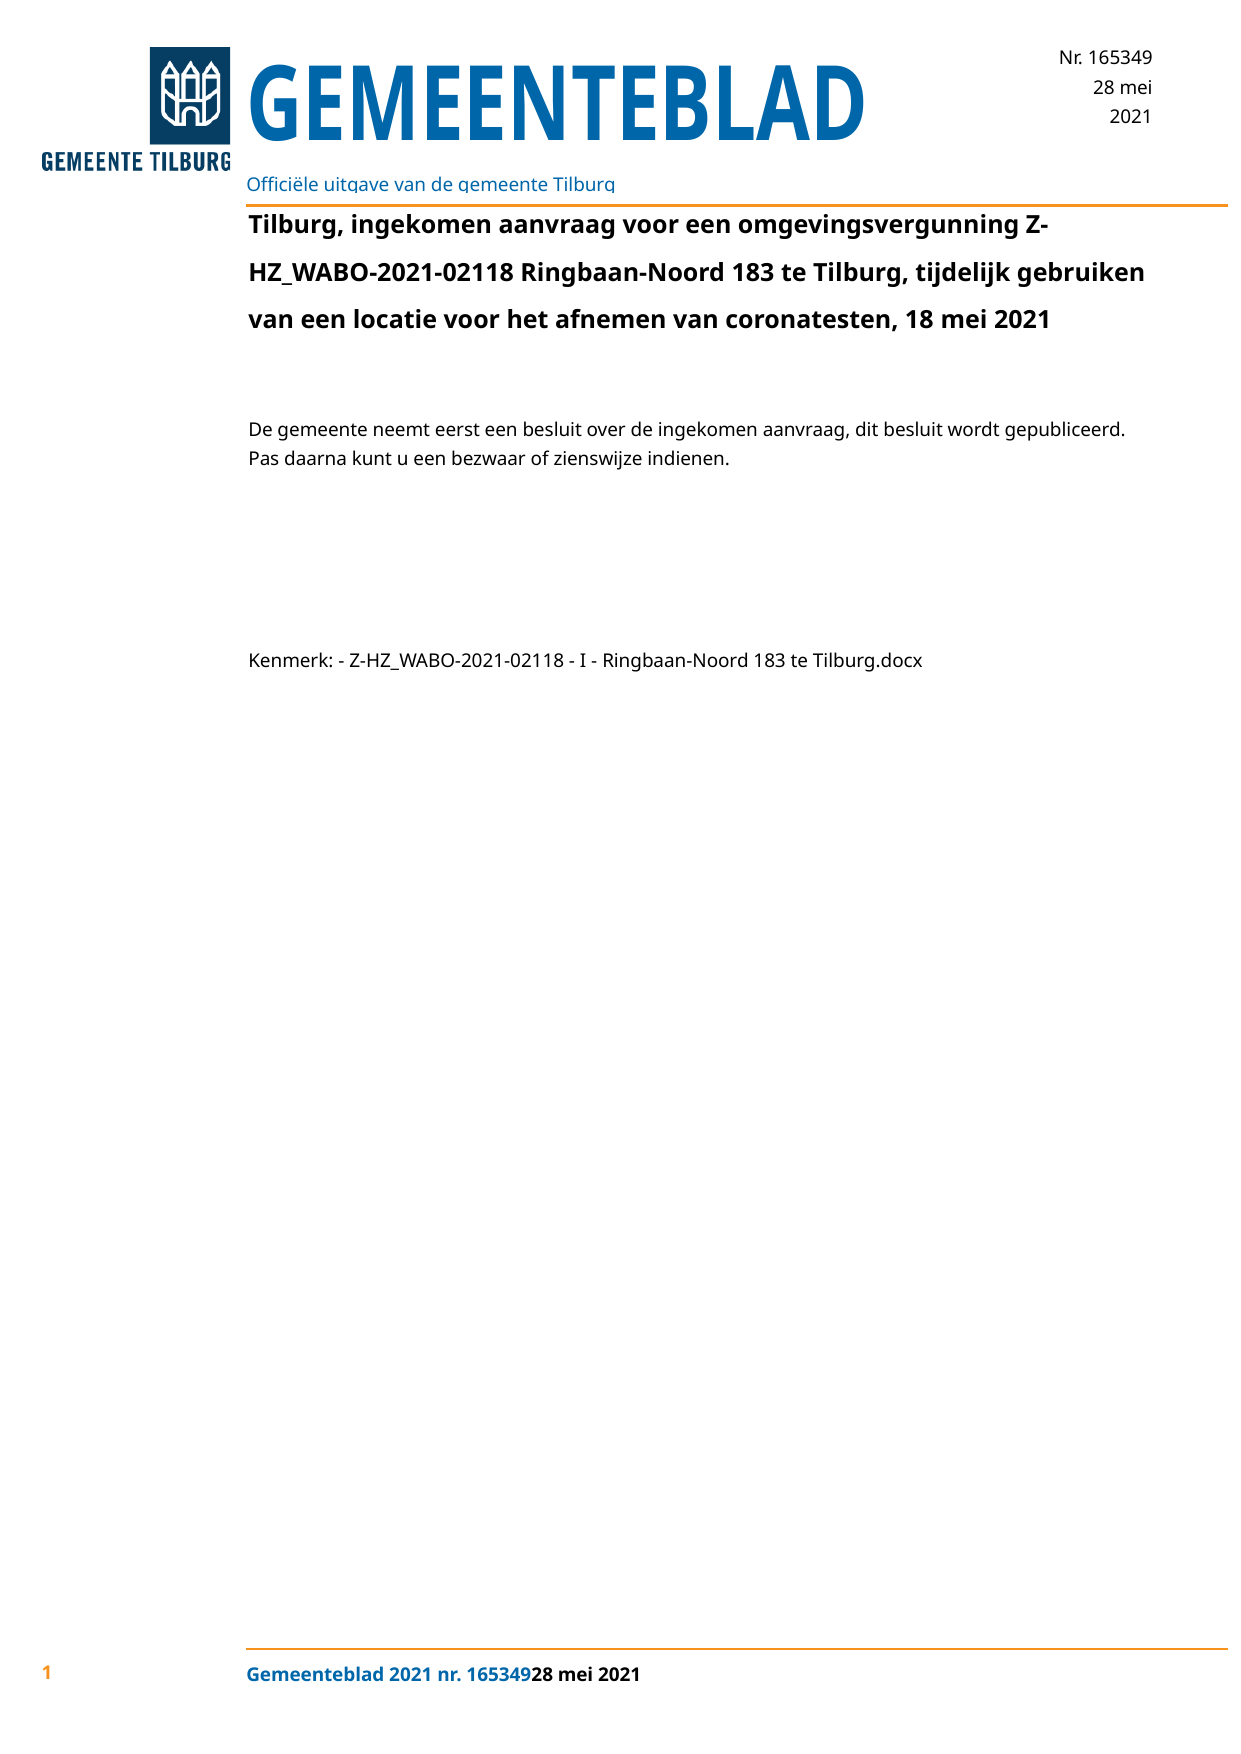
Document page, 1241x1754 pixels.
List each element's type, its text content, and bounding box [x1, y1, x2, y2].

text De gemeente neemt eerst een besluit over de ingekomen aanvraag, dit besluit wordt gepubliceerd. Pas daarna kunt u een bezwaar of zienswijze indienen. [248, 416, 1152, 471]
picture [41, 47, 231, 172]
text Tilburg, ingekomen aanvraag voor een omgevingsvergunning Z-HZ_WABO-2021-02118 Ringbaan-Noord 183 te Tilburg, tijdelijk gebruiken van een locatie voor het afnemen van coronatesten, 18 mei 2021 [248, 207, 1152, 336]
text Kenmerk: - Z-HZ_WABO-2021-02118 - I - Ringbaan-Noord 183 te Tilburg.docx [248, 647, 1152, 673]
